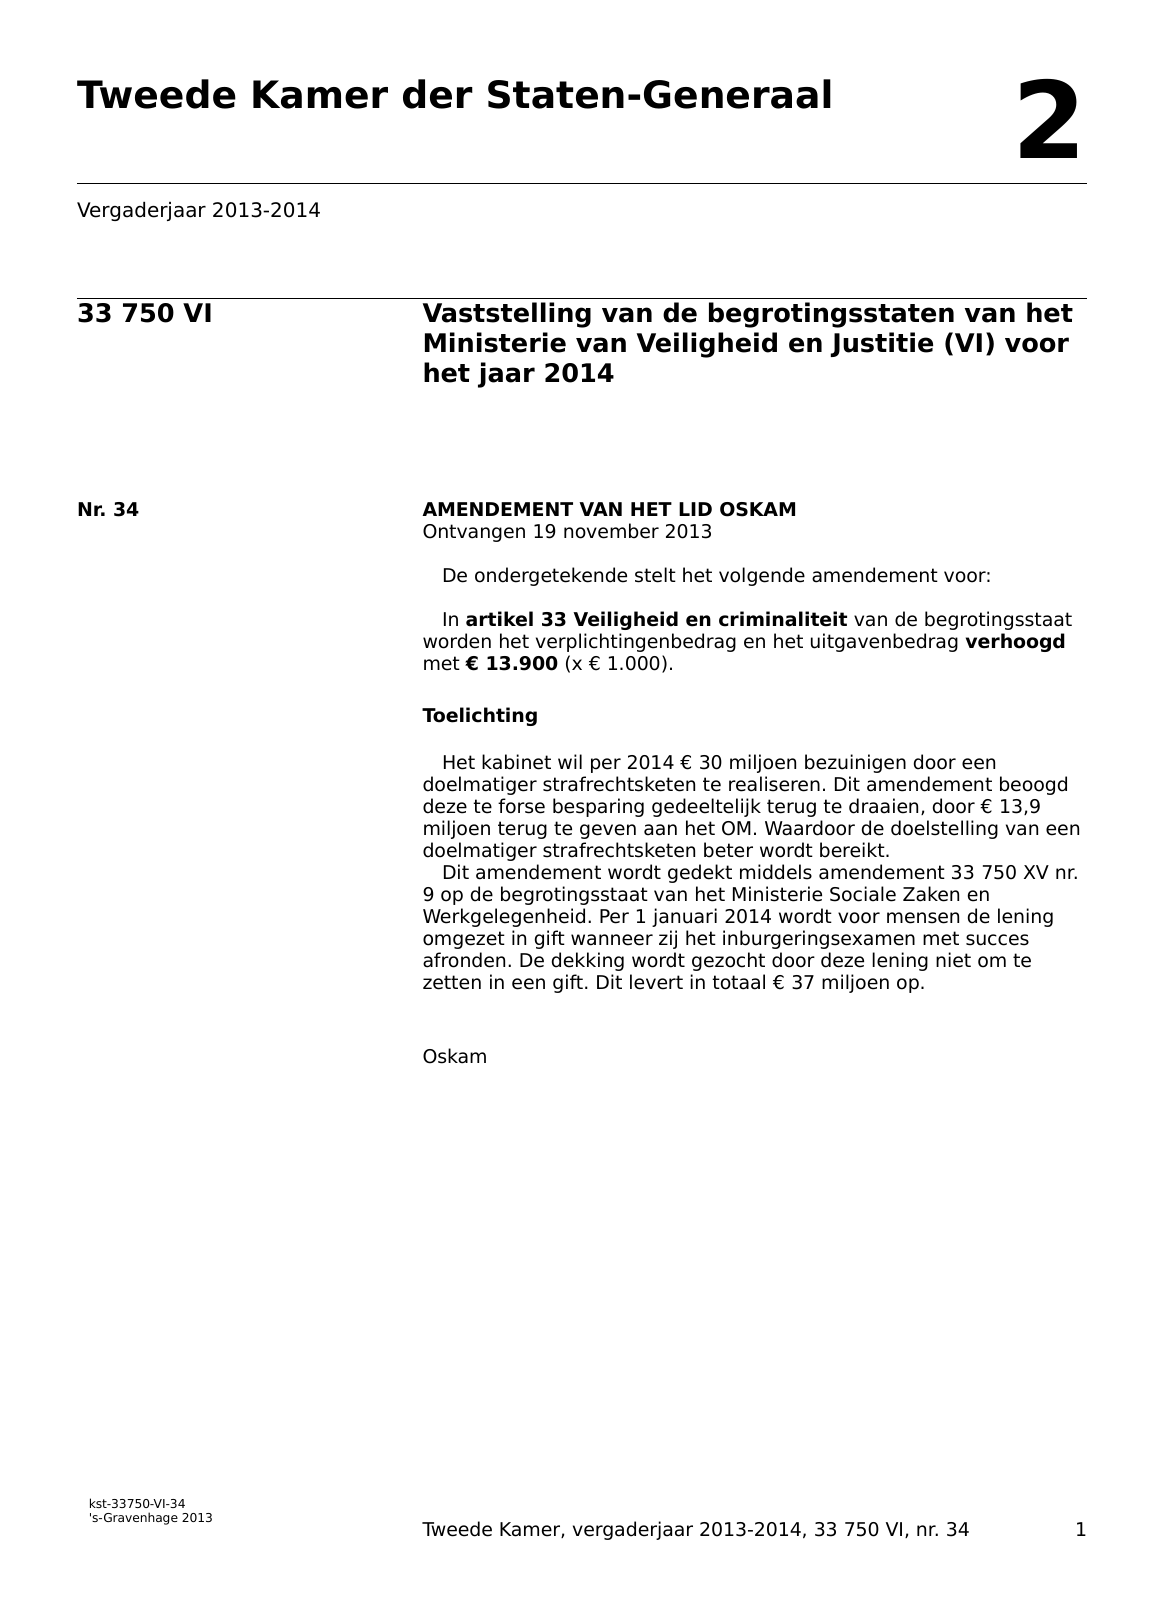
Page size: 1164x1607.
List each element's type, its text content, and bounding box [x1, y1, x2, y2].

text kst-33750-VI-34 [88, 1497, 323, 1511]
text 's-Gravenhage 2013 [88, 1511, 323, 1525]
text Dit amendement wordt gedekt middels amendement 33 750 XV nr. 9 op de begrotingsstaat van het Ministerie Sociale Zaken en Werkgelegenheid. Per 1 januari 2014 wordt voor mensen de lening omgezet in gift wanneer zij het inburgeringsexamen met succes afronden. De dekking wordt gezocht door deze lening niet om te zetten in een gift. Dit levert in totaal € 37 miljoen op. [422, 862, 1087, 994]
text Oskam [422, 1024, 1087, 1068]
text In artikel 33 Veiligheid en criminaliteit van de begrotingsstaat worden het verplichtingenbedrag en het uitgavenbedrag verhoogd met € 13.900 (x € 1.000). [422, 609, 1087, 675]
table_header Tweede Kamer der Staten-Generaal [77, 59, 886, 183]
table_cell Vergaderjaar 2013-2014 [77, 184, 1087, 298]
table_header 2 [886, 59, 1087, 183]
subtitle Nr. 34 AMENDEMENT VAN HET LID OSKAM [77, 499, 1087, 521]
text Het kabinet wil per 2014 € 30 miljoen bezuinigen door een doelmatiger strafrechtsketen te realiseren. Dit amendement beoogd deze te forse besparing gedeeltelijk terug te draaien, door € 13,9 miljoen terug te geven aan het OM. Waardoor de doelstelling van een doelmatiger strafrechtsketen beter wordt bereikt. [422, 752, 1087, 862]
text De ondergetekende stelt het volgende amendement voor: [422, 565, 1087, 587]
subtitle Toelichting [422, 705, 1087, 727]
text Ontvangen 19 november 2013 [422, 521, 1087, 543]
subtitle 33 750 VI Vaststelling van de begrotingsstaten van het Ministerie van Veiligheid en Justitie (VI) voor het jaar 2014 [77, 299, 1087, 388]
